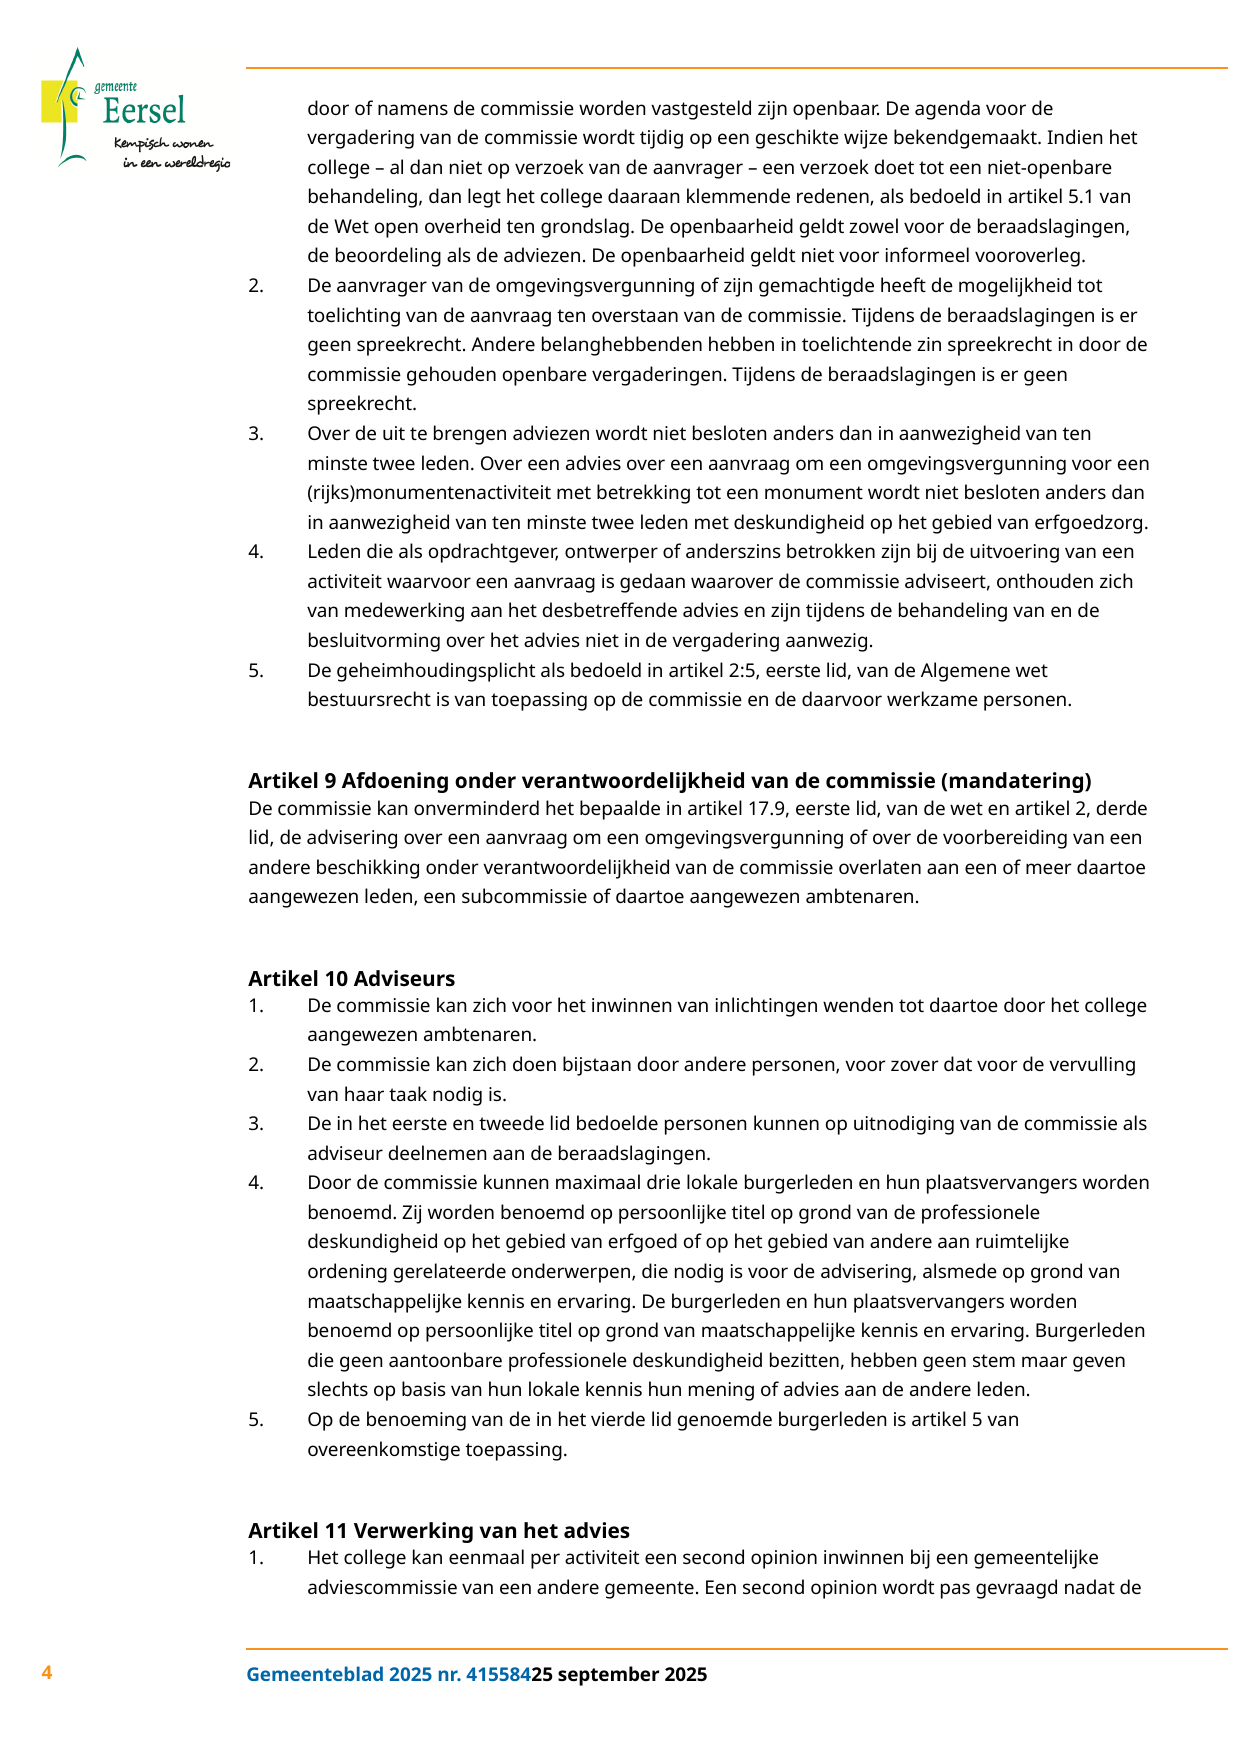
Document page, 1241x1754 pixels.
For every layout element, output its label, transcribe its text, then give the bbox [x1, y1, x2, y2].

list door of namens de commissie worden vastgesteld zijn openbaar. De agenda voor de vergadering van de commissie wordt tijdig op een geschikte wijze bekendgemaakt. Indien het college – al dan niet op verzoek van de aanvrager – een verzoek doet tot een niet-openbare behandeling, dan legt het college daaraan klemmende redenen, als bedoeld in artikel 5.1 van de Wet open overheid ten grondslag. De openbaarheid geldt zowel voor de beraadslagingen, de beoordeling als de adviezen. De openbaarheid geldt niet voor informeel vooroverleg. [248, 95, 1152, 268]
list De aanvrager van de omgevingsvergunning of zijn gemachtigde heeft de mogelijkheid tot toelichting van de aanvraag ten overstaan van de commissie. Tijdens de beraadslagingen is er geen spreekrecht. Andere belanghebbenden hebben in toelichtende zin spreekrecht in door de commissie gehouden openbare vergaderingen. Tijdens de beraadslagingen is er geen spreekrecht. [248, 272, 1152, 416]
list De in het eerste en tweede lid bedoelde personen kunnen op uitnodiging van de commissie als adviseur deelnemen aan de beraadslagingen. [248, 1110, 1152, 1166]
text Artikel 11 Verwerking van het advies [248, 1516, 1152, 1544]
list Op de benoeming van de in het vierde lid genoemde burgerleden is artikel 5 van overeenkomstige toepassing. [248, 1406, 1152, 1462]
list Door de commissie kunnen maximaal drie lokale burgerleden en hun plaatsvervangers worden benoemd. Zij worden benoemd op persoonlijke titel op grond van de professionele deskundigheid op het gebied van erfgoed of op het gebied van andere aan ruimtelijke ordening gerelateerde onderwerpen, die nodig is voor de advisering, alsmede op grond van maatschappelijke kennis en ervaring. De burgerleden en hun plaatsvervangers worden benoemd op persoonlijke titel op grond van maatschappelijke kennis en ervaring. Burgerleden die geen aantoonbare professionele deskundigheid bezitten, hebben geen stem maar geven slechts op basis van hun lokale kennis hun mening of advies aan de andere leden. [248, 1169, 1152, 1402]
list Over de uit te brengen adviezen wordt niet besloten anders dan in aanwezigheid van ten minste twee leden. Over een advies over een aanvraag om een omgevingsvergunning voor een (rijks)monumentenactiviteit met betrekking tot een monument wordt niet besloten anders dan in aanwezigheid van ten minste twee leden met deskundigheid op het gebied van erfgoedzorg. [248, 420, 1152, 535]
list De commissie kan zich voor het inwinnen van inlichtingen wenden tot daartoe door het college aangewezen ambtenaren. [248, 992, 1152, 1047]
list De geheimhoudingsplicht als bedoeld in artikel 2:5, eerste lid, van de Algemene wet bestuursrecht is van toepassing op de commissie en de daarvoor werkzame personen. [248, 657, 1152, 712]
list Het college kan eenmaal per activiteit een second opinion inwinnen bij een gemeentelijke adviescommissie van een andere gemeente. Een second opinion wordt pas gevraagd nadat de [248, 1544, 1152, 1599]
text Artikel 9 Afdoening onder verantwoordelijkheid van de commissie (mandatering) [248, 766, 1152, 795]
text Artikel 10 Adviseurs [248, 964, 1152, 992]
picture [41, 47, 231, 172]
text De commissie kan onverminderd het bepaalde in artikel 17.9, eerste lid, van de wet en artikel 2, derde lid, de advisering over een aanvraag om een omgevingsvergunning of over de voorbereiding van een andere beschikking onder verantwoordelijkheid van de commissie overlaten aan een of meer daartoe aangewezen leden, een subcommissie of daartoe aangewezen ambtenaren. [248, 795, 1152, 909]
list De commissie kan zich doen bijstaan door andere personen, voor zover dat voor de vervulling van haar taak nodig is. [248, 1051, 1152, 1107]
list Leden die als opdrachtgever, ontwerper of anderszins betrokken zijn bij de uitvoering van een activiteit waarvoor een aanvraag is gedaan waarover de commissie adviseert, onthouden zich van medewerking aan het desbetreffende advies en zijn tijdens de behandeling van en de besluitvorming over het advies niet in de vergadering aanwezig. [248, 538, 1152, 653]
